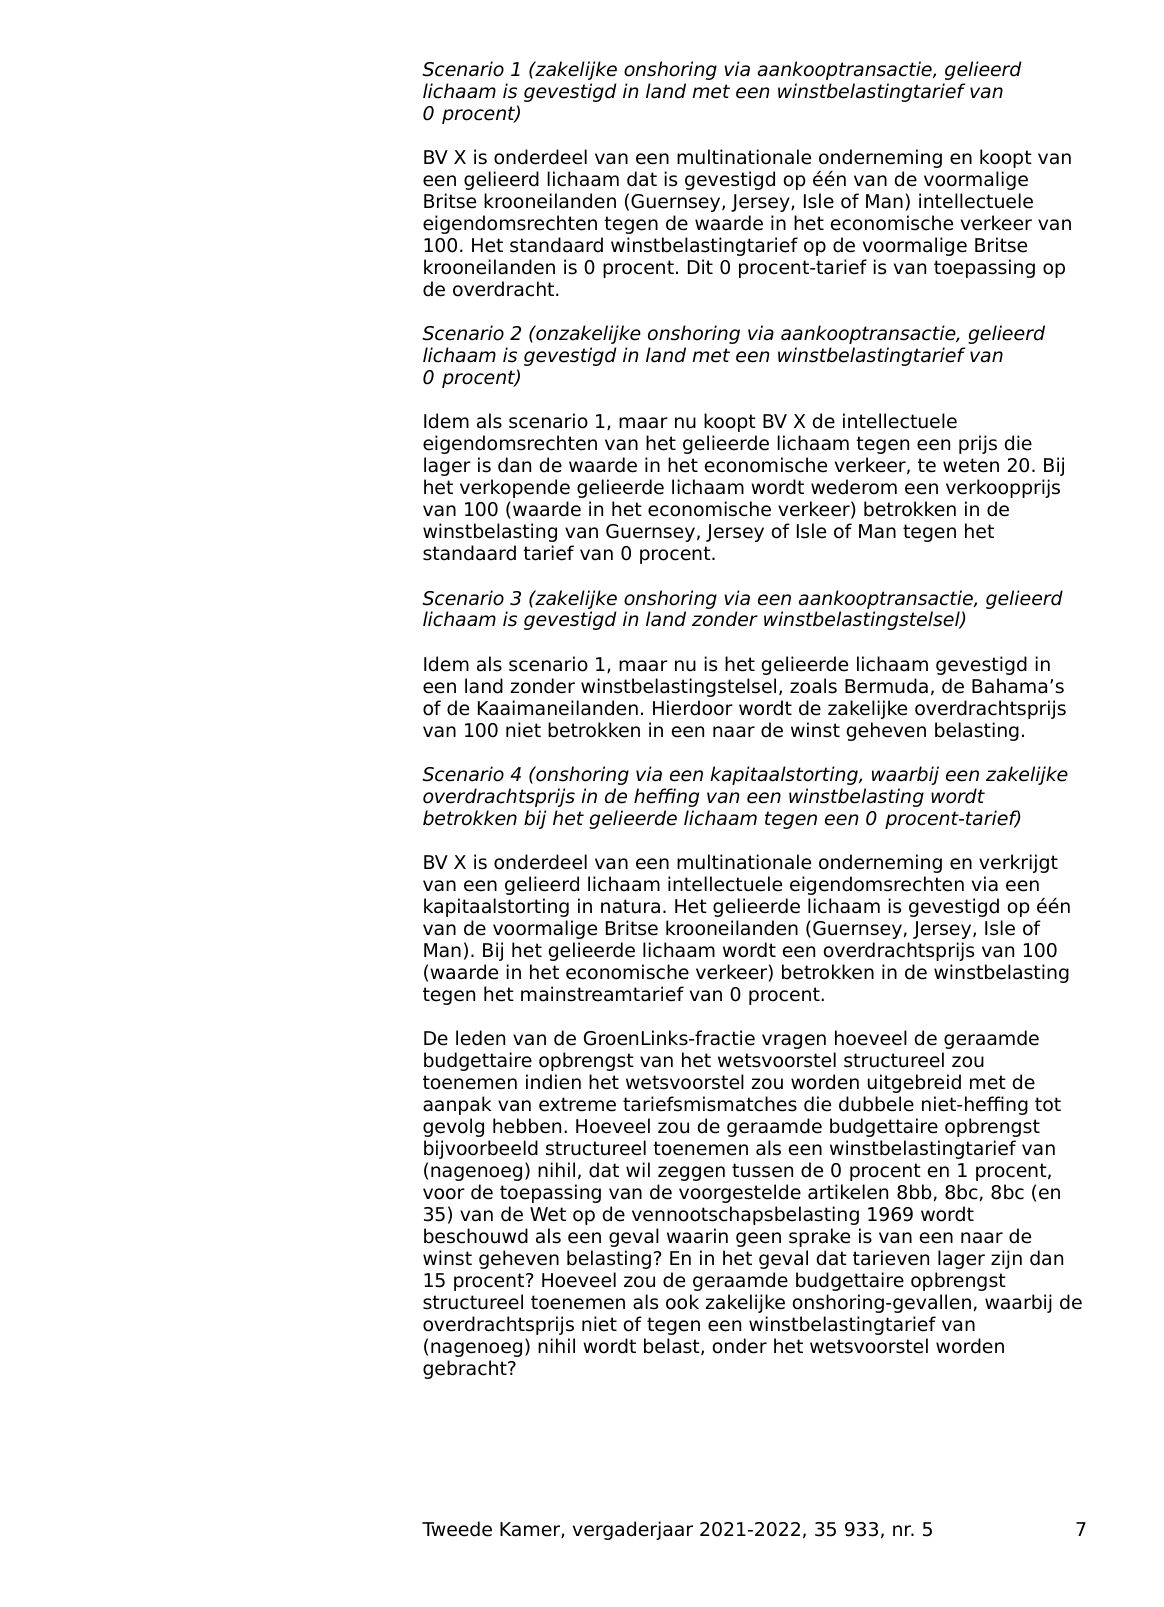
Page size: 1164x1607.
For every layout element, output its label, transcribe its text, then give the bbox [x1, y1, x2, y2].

subtitle Scenario 1 (zakelijke onshoring via aankooptransactie, gelieerd lichaam is gevestigd in land met een winstbelastingtarief van 0 procent) [422, 59, 1087, 125]
subtitle Scenario 3 (zakelijke onshoring via een aankooptransactie, gelieerd lichaam is gevestigd in land zonder winstbelastingstelsel) [422, 587, 1087, 631]
text De leden van de GroenLinks-fractie vragen hoeveel de geraamde budgettaire opbrengst van het wetsvoorstel structureel zou toenemen indien het wetsvoorstel zou worden uitgebreid met de aanpak van extreme tariefsmismatches die dubbele niet-heffing tot gevolg hebben. Hoeveel zou de geraamde budgettaire opbrengst bijvoorbeeld structureel toenemen als een winstbelastingtarief van (nagenoeg) nihil, dat wil zeggen tussen de 0 procent en 1 procent, voor de toepassing van de voorgestelde artikelen 8bb, 8bc, 8bc (en 35) van de Wet op de vennootschapsbelasting 1969 wordt beschouwd als een geval waarin geen sprake is van een naar de winst geheven belasting? En in het geval dat tarieven lager zijn dan 15 procent? Hoeveel zou de geraamde budgettaire opbrengst structureel toenemen als ook zakelijke onshoring-gevallen, waarbij de overdrachtsprijs niet of tegen een winstbelastingtarief van (nagenoeg) nihil wordt belast, onder het wetsvoorstel worden gebracht? [422, 1028, 1087, 1379]
text Idem als scenario 1, maar nu koopt BV X de intellectuele eigendomsrechten van het gelieerde lichaam tegen een prijs die lager is dan de waarde in het economische verkeer, te weten 20. Bij het verkopende gelieerde lichaam wordt wederom een verkoopprijs van 100 (waarde in het economische verkeer) betrokken in de winstbelasting van Guernsey, Jersey of Isle of Man tegen het standaard tarief van 0 procent. [422, 411, 1087, 565]
text Idem als scenario 1, maar nu is het gelieerde lichaam gevestigd in een land zonder winstbelastingstelsel, zoals Bermuda, de Bahama’s of de Kaaimaneilanden. Hierdoor wordt de zakelijke overdrachtsprijs van 100 niet betrokken in een naar de winst geheven belasting. [422, 653, 1087, 741]
text BV X is onderdeel van een multinationale onderneming en verkrijgt van een gelieerd lichaam intellectuele eigendomsrechten via een kapitaalstorting in natura. Het gelieerde lichaam is gevestigd op één van de voormalige Britse krooneilanden (Guernsey, Jersey, Isle of Man). Bij het gelieerde lichaam wordt een overdrachtsprijs van 100 (waarde in het economische verkeer) betrokken in de winstbelasting tegen het mainstreamtarief van 0 procent. [422, 852, 1087, 1006]
text BV X is onderdeel van een multinationale onderneming en koopt van een gelieerd lichaam dat is gevestigd op één van de voormalige Britse krooneilanden (Guernsey, Jersey, Isle of Man) intellectuele eigendomsrechten tegen de waarde in het economische verkeer van 100. Het standaard winstbelastingtarief op de voormalige Britse krooneilanden is 0 procent. Dit 0 procent-tarief is van toepassing op de overdracht. [422, 147, 1087, 301]
subtitle Scenario 4 (onshoring via een kapitaalstorting, waarbij een zakelijke overdrachtsprijs in de heffing van een winstbelasting wordt betrokken bij het gelieerde lichaam tegen een 0 procent-tarief) [422, 764, 1087, 829]
subtitle Scenario 2 (onzakelijke onshoring via aankooptransactie, gelieerd lichaam is gevestigd in land met een winstbelastingtarief van 0 procent) [422, 323, 1087, 389]
